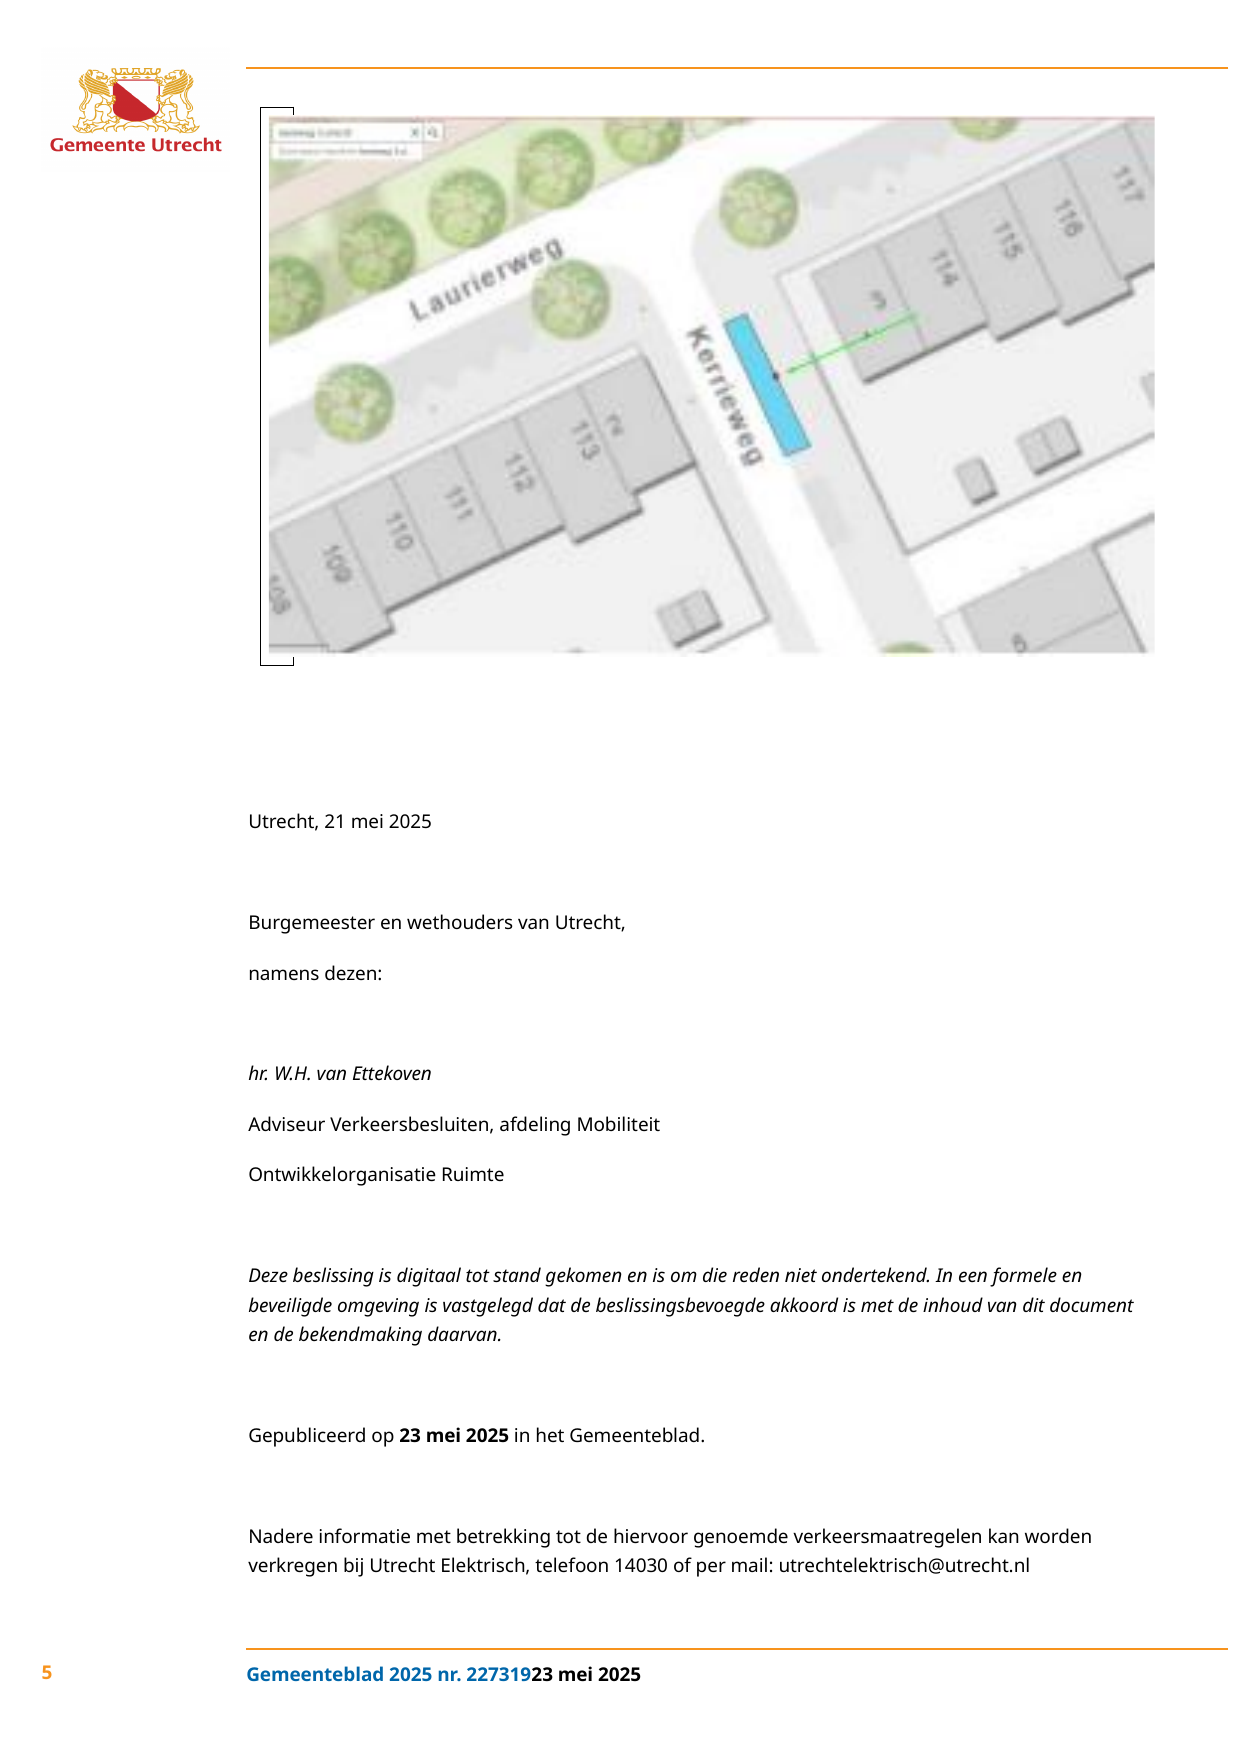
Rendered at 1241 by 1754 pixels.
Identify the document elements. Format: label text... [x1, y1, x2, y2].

picture [41, 47, 231, 172]
text Adviseur Verkeersbesluiten, afdeling Mobiliteit [248, 1111, 1152, 1137]
picture [268, 115, 1155, 657]
text Nadere informatie met betrekking tot de hiervoor genoemde verkeersmaatregelen kan worden verkregen bij Utrecht Elektrisch, telefoon 14030 of per mail: utrechtelektrisch@utrecht.nl [248, 1523, 1152, 1578]
text Gepubliceerd op 23 mei 2025 in het Gemeenteblad. [248, 1422, 1152, 1448]
text Utrecht, 21 mei 2025 [248, 808, 1152, 834]
text Deze beslissing is digitaal tot stand gekomen en is om die reden niet ondertekend. In een formele en beveiligde omgeving is vastgelegd dat de beslissingsbevoegde akkoord is met de inhoud van dit document en de bekendmaking daarvan. [248, 1262, 1152, 1347]
text namens dezen: [248, 960, 1152, 986]
text Ontwikkelorganisatie Ruimte [248, 1161, 1152, 1187]
text hr. W.H. van Ettekoven [248, 1061, 1152, 1086]
text Burgemeester en wethouders van Utrecht, [248, 909, 1152, 935]
